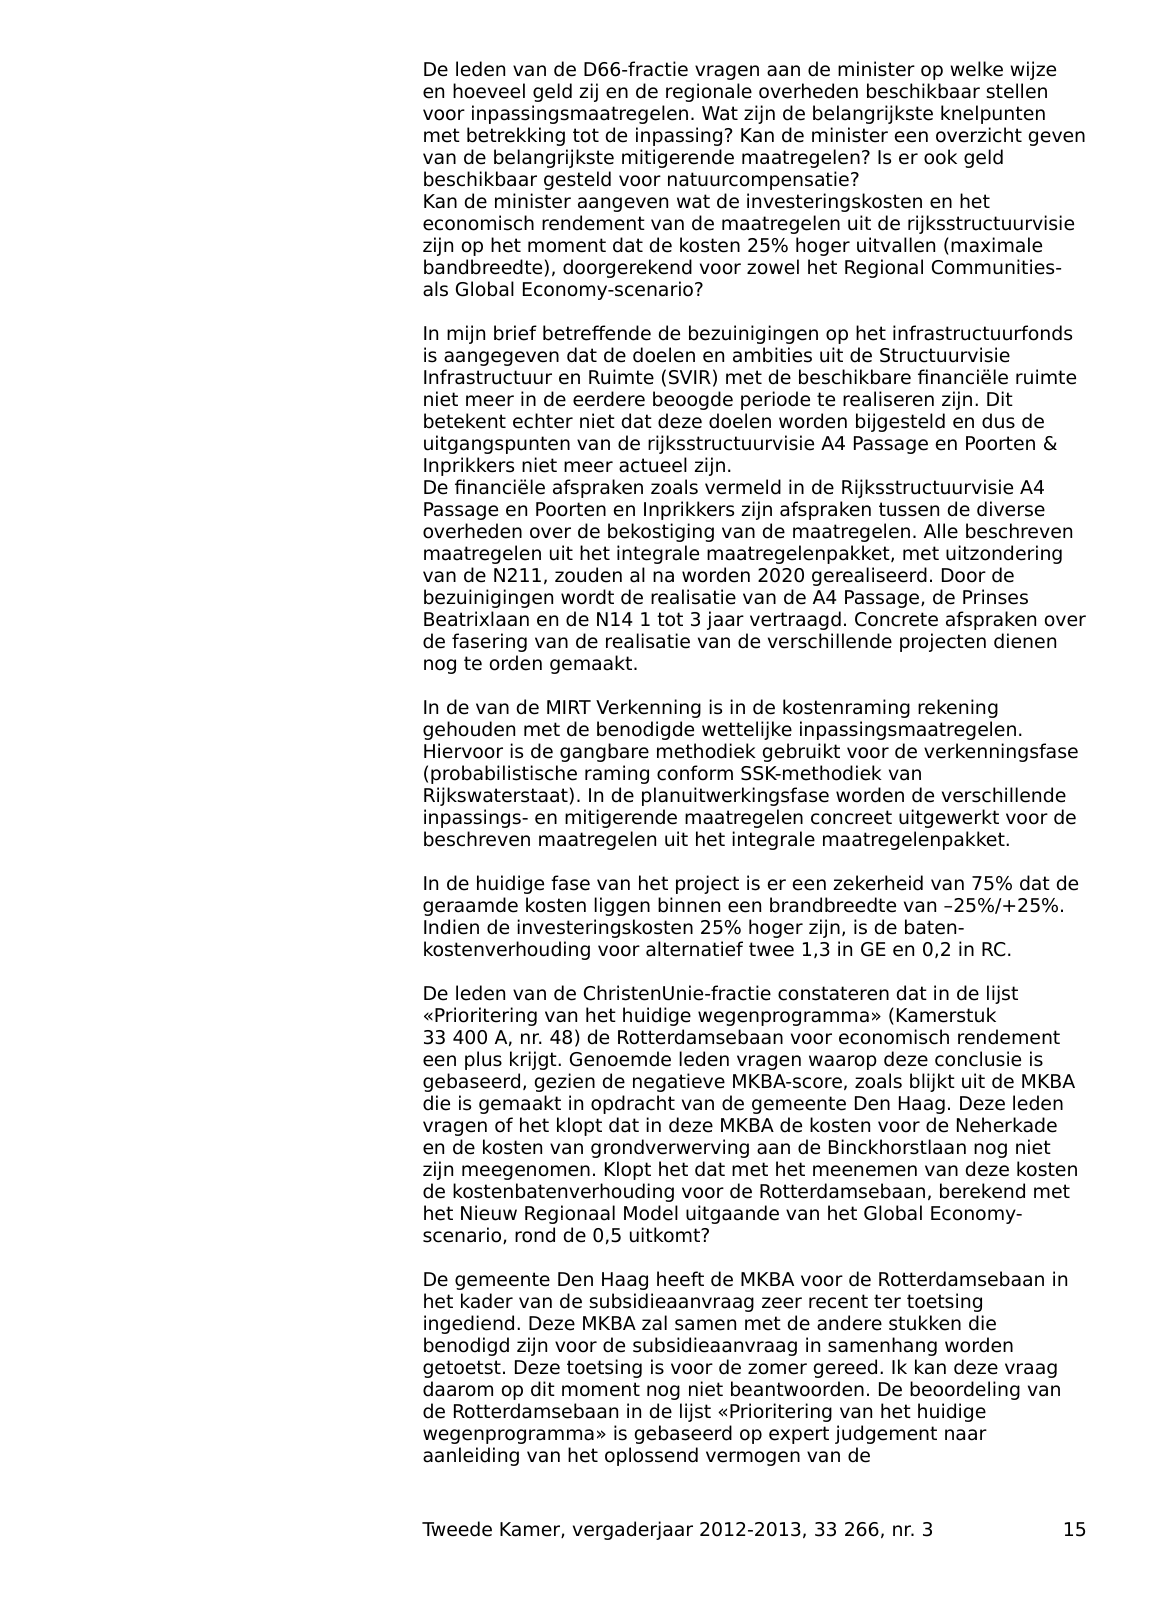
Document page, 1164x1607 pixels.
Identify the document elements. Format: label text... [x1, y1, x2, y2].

text De leden van de ChristenUnie-fractie constateren dat in de lijst «Prioritering van het huidige wegenprogramma» (Kamerstuk 33 400 A, nr. 48) de Rotterdamsebaan voor economisch rendement een plus krijgt. Genoemde leden vragen waarop deze conclusie is gebaseerd, gezien de negatieve MKBA-score, zoals blijkt uit de MKBA die is gemaakt in opdracht van de gemeente Den Haag. Deze leden vragen of het klopt dat in deze MKBA de kosten voor de Neherkade en de kosten van grondverwerving aan de Binckhorstlaan nog niet zijn meegenomen. Klopt het dat met het meenemen van deze kosten de kostenbatenverhouding voor de Rotterdamsebaan, berekend met het Nieuw Regionaal Model uitgaande van het Global Economy-scenario, rond de 0,5 uitkomt? [422, 983, 1087, 1247]
text In de huidige fase van het project is er een zekerheid van 75% dat de geraamde kosten liggen binnen een brandbreedte van –25%/+25%. Indien de investeringskosten 25% hoger zijn, is de baten-kostenverhouding voor alternatief twee 1,3 in GE en 0,2 in RC. [422, 873, 1087, 961]
text De gemeente Den Haag heeft de MKBA voor de Rotterdamsebaan in het kader van de subsidieaanvraag zeer recent ter toetsing ingediend. Deze MKBA zal samen met de andere stukken die benodigd zijn voor de subsidieaanvraag in samenhang worden getoetst. Deze toetsing is voor de zomer gereed. Ik kan deze vraag daarom op dit moment nog niet beantwoorden. De beoordeling van de Rotterdamsebaan in de lijst «Prioritering van het huidige wegenprogramma» is gebaseerd op expert judgement naar aanleiding van het oplossend vermogen van de [422, 1269, 1087, 1467]
text De financiële afspraken zoals vermeld in de Rijksstructuurvisie A4 Passage en Poorten en Inprikkers zijn afspraken tussen de diverse overheden over de bekostiging van de maatregelen. Alle beschreven maatregelen uit het integrale maatregelenpakket, met uitzondering van de N211, zouden al na worden 2020 gerealiseerd. Door de bezuinigingen wordt de realisatie van de A4 Passage, de Prinses Beatrixlaan en de N14 1 tot 3 jaar vertraagd. Concrete afspraken over de fasering van de realisatie van de verschillende projecten dienen nog te orden gemaakt. [422, 477, 1087, 675]
text Kan de minister aangeven wat de investeringskosten en het economisch rendement van de maatregelen uit de rijksstructuurvisie zijn op het moment dat de kosten 25% hoger uitvallen (maximale bandbreedte), doorgerekend voor zowel het Regional Communities- als Global Economy-scenario? [422, 191, 1087, 301]
text In mijn brief betreffende de bezuinigingen op het infrastructuurfonds is aangegeven dat de doelen en ambities uit de Structuurvisie Infrastructuur en Ruimte (SVIR) met de beschikbare financiële ruimte niet meer in de eerdere beoogde periode te realiseren zijn. Dit betekent echter niet dat deze doelen worden bijgesteld en dus de uitgangspunten van de rijksstructuurvisie A4 Passage en Poorten & Inprikkers niet meer actueel zijn. [422, 323, 1087, 477]
text In de van de MIRT Verkenning is in de kostenraming rekening gehouden met de benodigde wettelijke inpassingsmaatregelen. Hiervoor is de gangbare methodiek gebruikt voor de verkenningsfase (probabilistische raming conform SSK-methodiek van Rijkswaterstaat). In de planuitwerkingsfase worden de verschillende inpassings- en mitigerende maatregelen concreet uitgewerkt voor de beschreven maatregelen uit het integrale maatregelenpakket. [422, 697, 1087, 851]
text De leden van de D66-fractie vragen aan de minister op welke wijze en hoeveel geld zij en de regionale overheden beschikbaar stellen voor inpassingsmaatregelen. Wat zijn de belangrijkste knelpunten met betrekking tot de inpassing? Kan de minister een overzicht geven van de belangrijkste mitigerende maatregelen? Is er ook geld beschikbaar gesteld voor natuurcompensatie? [422, 59, 1087, 191]
